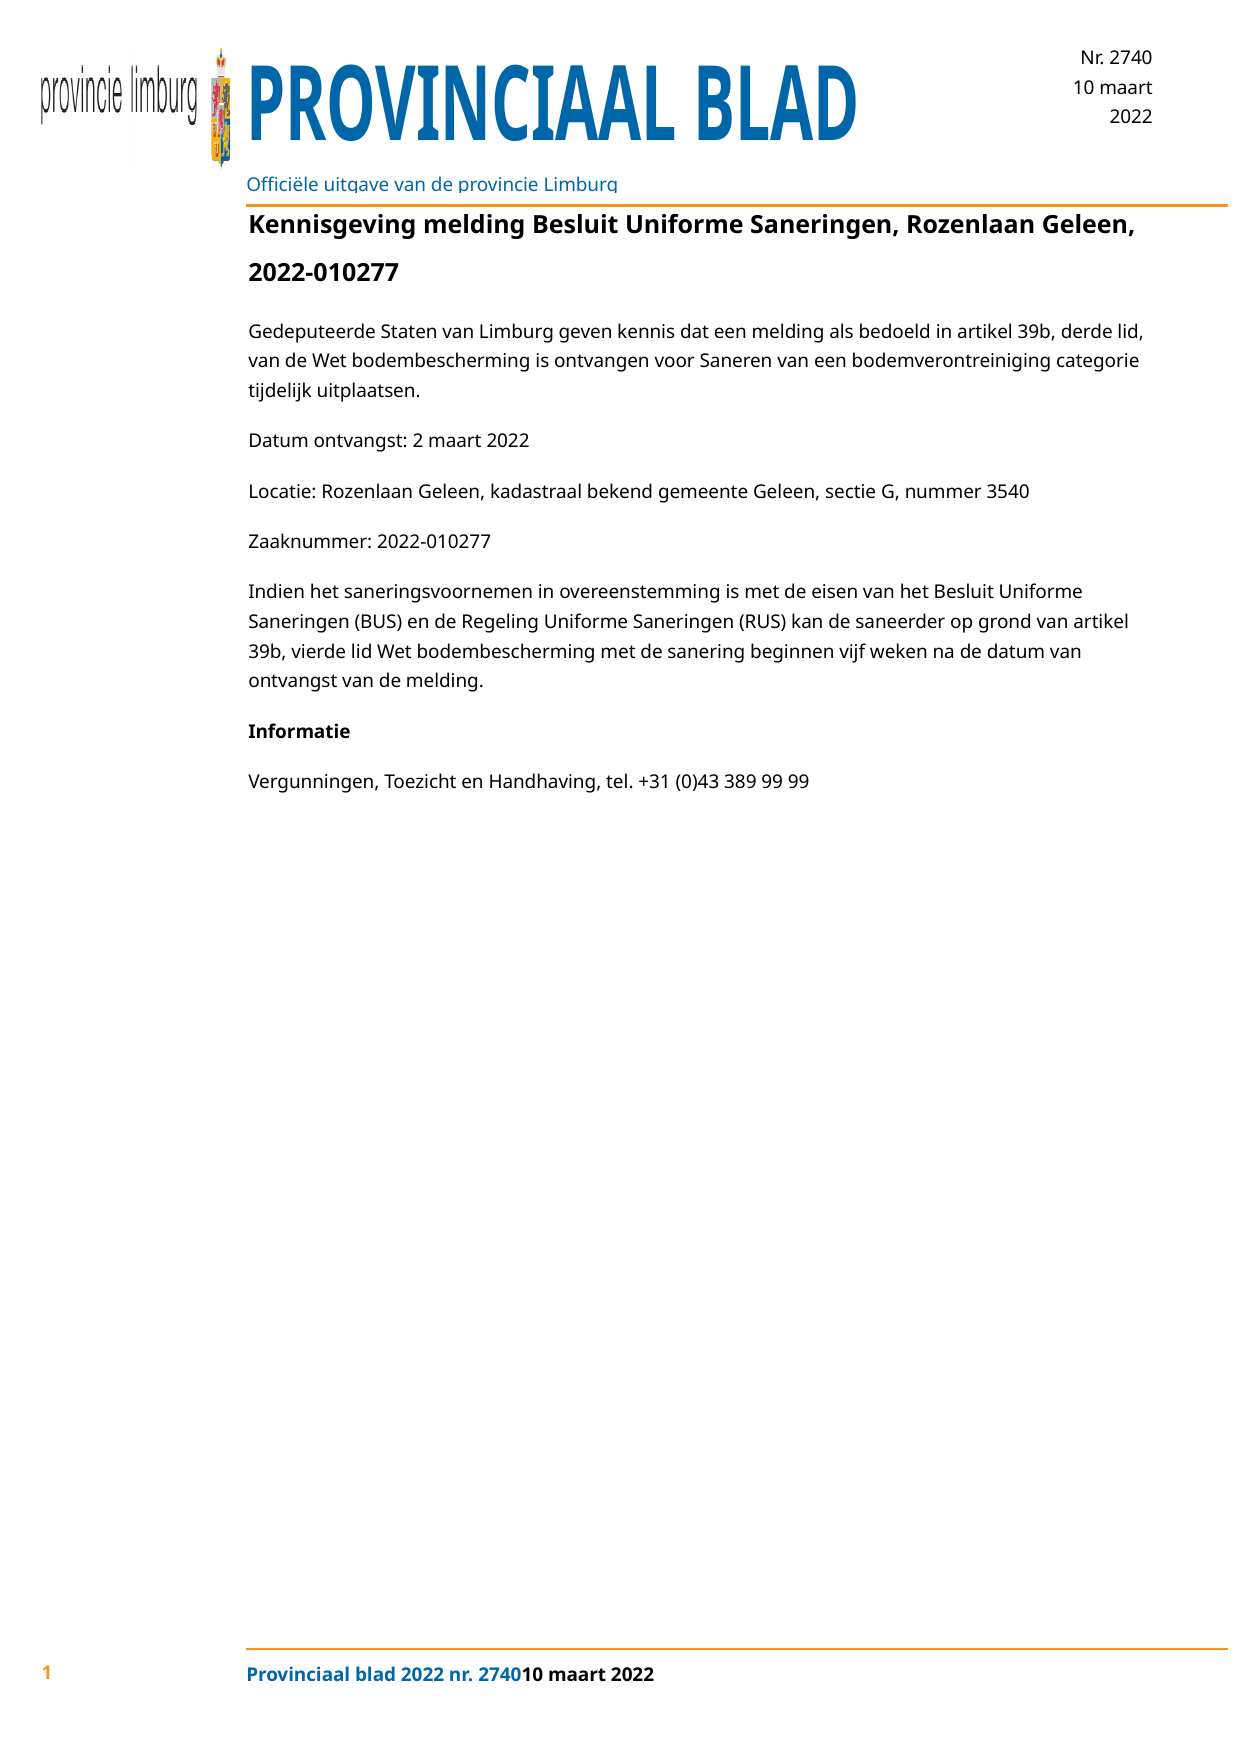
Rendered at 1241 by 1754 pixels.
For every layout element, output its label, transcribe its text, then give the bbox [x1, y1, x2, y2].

text Locatie: Rozenlaan Geleen, kadastraal bekend gemeente Geleen, sectie G, nummer 3540 [248, 478, 1152, 504]
text Datum ontvangst: 2 maart 2022 [248, 427, 1152, 453]
picture [41, 47, 231, 172]
text Kennisgeving melding Besluit Uniforme Saneringen, Rozenlaan Geleen, 2022-010277 [248, 207, 1152, 288]
text Gedeputeerde Staten van Limburg geven kennis dat een melding als bedoeld in artikel 39b, derde lid, van de Wet bodembescherming is ontvangen voor Saneren van een bodemverontreiniging categorie tijdelijk uitplaatsen. [248, 318, 1152, 403]
text Indien het saneringsvoornemen in overeenstemming is met de eisen van het Besluit Uniforme Saneringen (BUS) en de Regeling Uniforme Saneringen (RUS) kan de saneerder op grond van artikel 39b, vierde lid Wet bodembescherming met de sanering beginnen vijf weken na de datum van ontvangst van de melding. [248, 579, 1152, 693]
text Informatie [248, 718, 1152, 744]
text Vergunningen, Toezicht en Handhaving, tel. +31 (0)43 389 99 99 [248, 768, 1152, 794]
text Zaaknummer: 2022-010277 [248, 528, 1152, 554]
